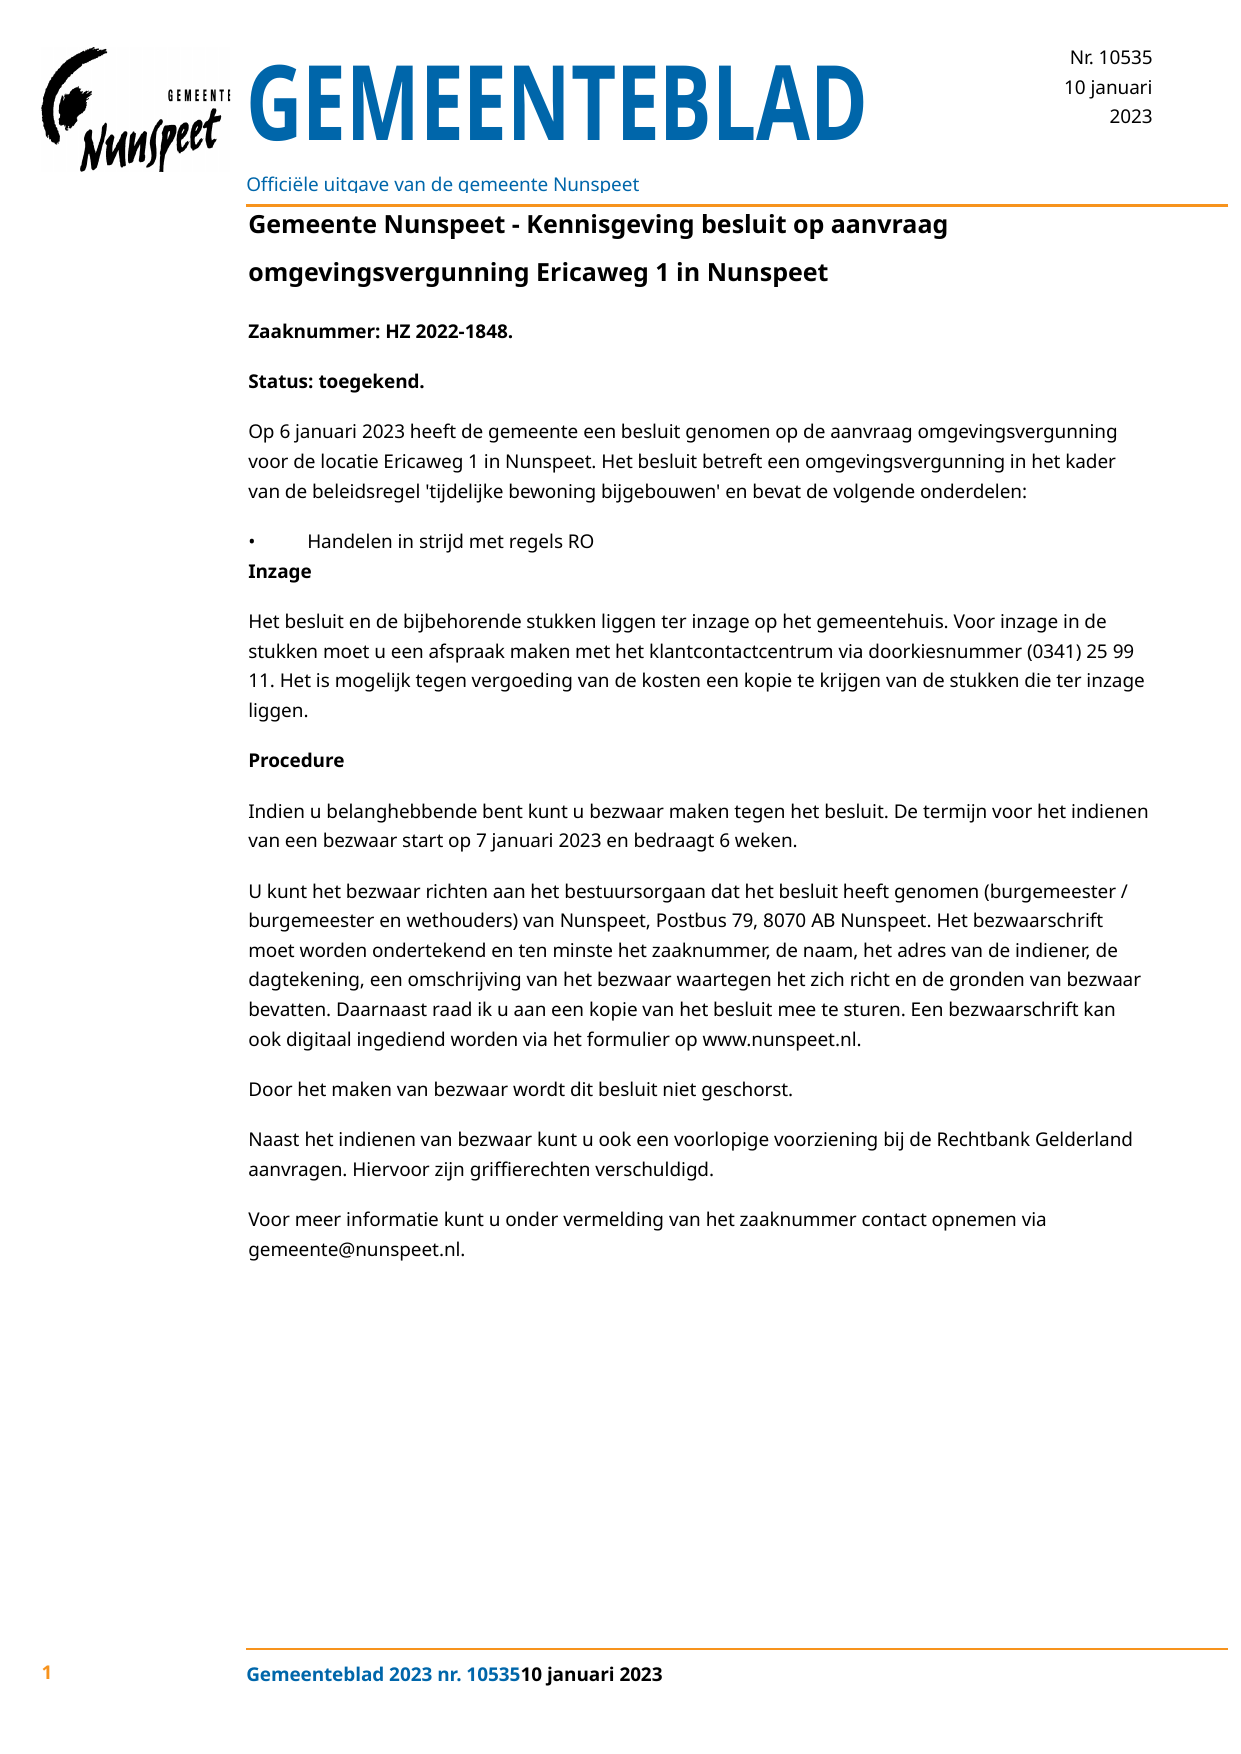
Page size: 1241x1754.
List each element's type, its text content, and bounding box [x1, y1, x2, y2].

text Indien u belanghebbende bent kunt u bezwaar maken tegen het besluit. De termijn voor het indienen van een bezwaar start op 7 januari 2023 en bedraagt 6 weken. [248, 798, 1152, 853]
list Handelen in strijd met regels RO [248, 528, 1152, 554]
text Voor meer informatie kunt u onder vermelding van het zaaknummer contact opnemen via gemeente@nunspeet.nl. [248, 1207, 1152, 1262]
text Op 6 januari 2023 heeft de gemeente een besluit genomen op de aanvraag omgevingsvergunning voor de locatie Ericaweg 1 in Nunspeet. Het besluit betreft een omgevingsvergunning in het kader van de beleidsregel 'tijdelijke bewoning bijgebouwen' en bevat de volgende onderdelen: [248, 419, 1152, 504]
picture [41, 47, 231, 172]
text U kunt het bezwaar richten aan het bestuursorgaan dat het besluit heeft genomen (burgemeester / burgemeester en wethouders) van Nunspeet, Postbus 79, 8070 AB Nunspeet. Het bezwaarschrift moet worden ondertekend en ten minste het zaaknummer, de naam, het adres van de indiener, de dagtekening, een omschrijving van het bezwaar waartegen het zich richt en de gronden van bezwaar bevatten. Daarnaast raad ik u aan een kopie van het besluit mee te sturen. Een bezwaarschrift kan ook digitaal ingediend worden via het formulier op www.nunspeet.nl. [248, 878, 1152, 1052]
text Zaaknummer: HZ 2022-1848. [248, 318, 1152, 344]
text Inzage [248, 558, 1152, 584]
text Het besluit en de bijbehorende stukken liggen ter inzage op het gemeentehuis. Voor inzage in de stukken moet u een afspraak maken met het klantcontactcentrum via doorkiesnummer (0341) 25 99 11. Het is mogelijk tegen vergoeding van de kosten een kopie te krijgen van de stukken die ter inzage liggen. [248, 608, 1152, 723]
text Naast het indienen van bezwaar kunt u ook een voorlopige voorziening bij de Rechtbank Gelderland aanvragen. Hiervoor zijn griffierechten verschuldigd. [248, 1127, 1152, 1182]
text Procedure [248, 747, 1152, 773]
text Gemeente Nunspeet - Kennisgeving besluit op aanvraag omgevingsvergunning Ericaweg 1 in Nunspeet [248, 207, 1152, 288]
text Status: toegekend. [248, 368, 1152, 394]
text Door het maken van bezwaar wordt dit besluit niet geschorst. [248, 1076, 1152, 1102]
